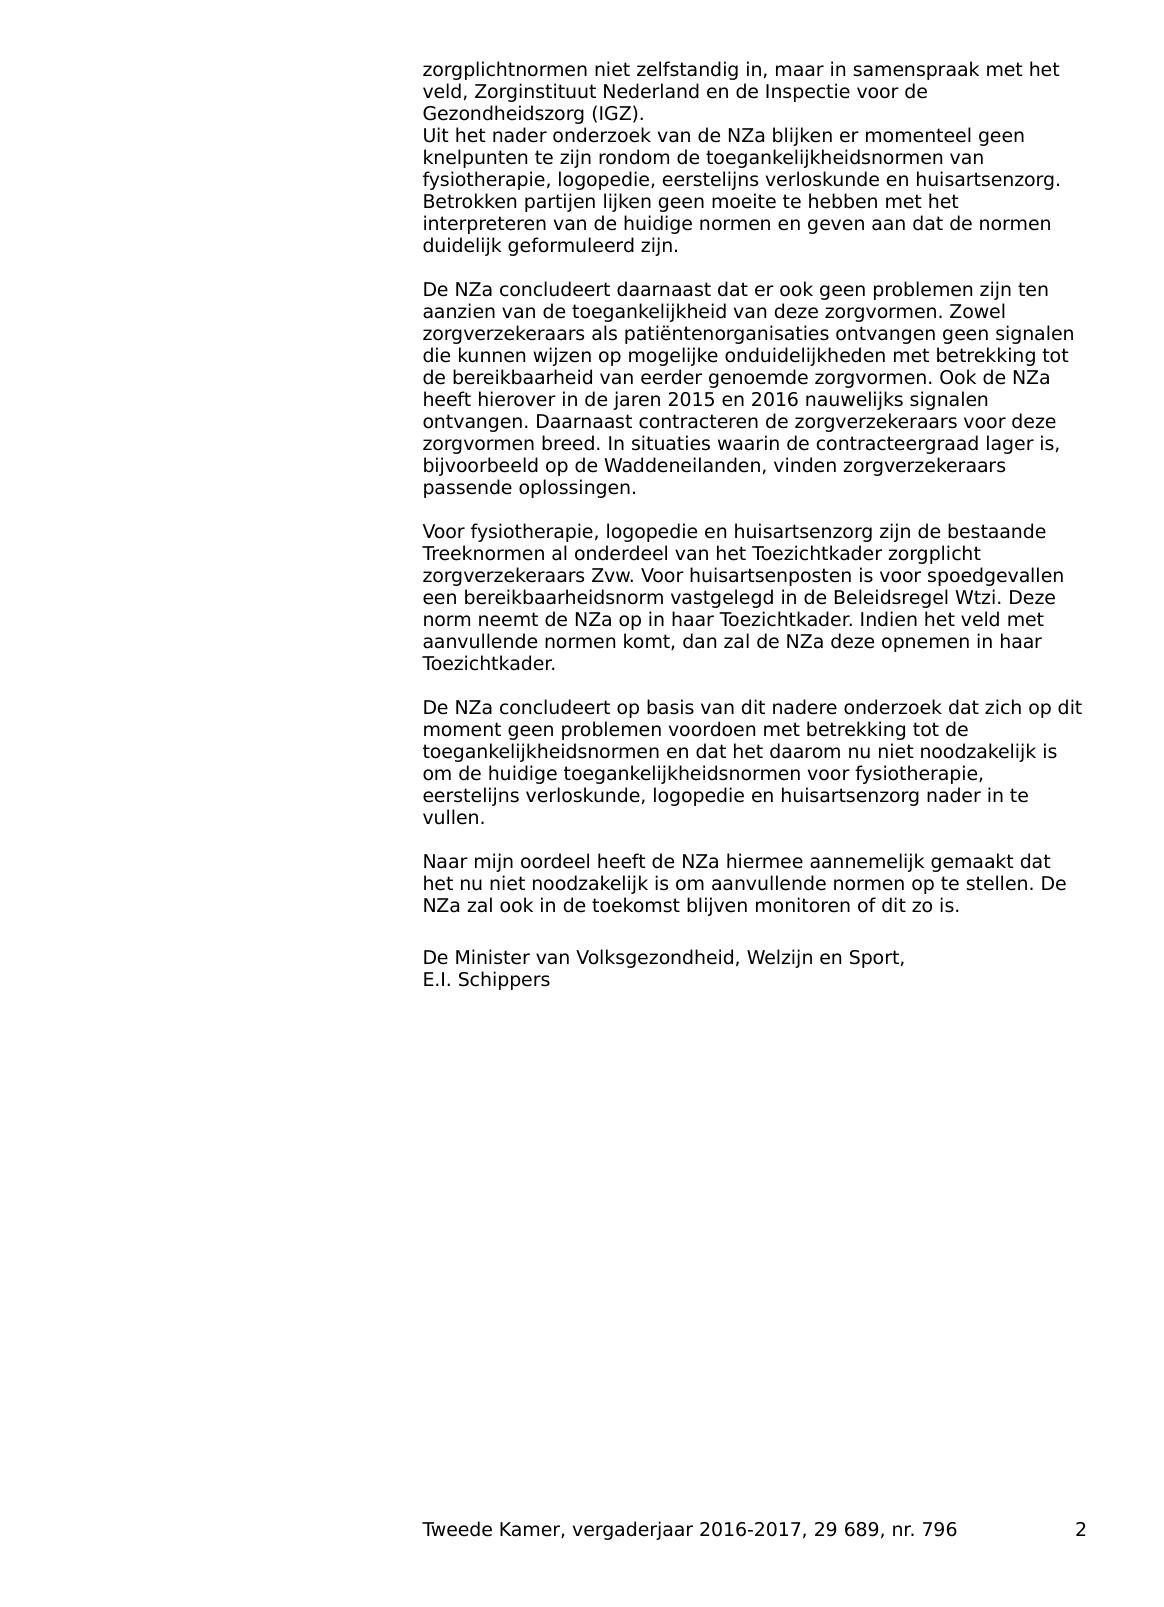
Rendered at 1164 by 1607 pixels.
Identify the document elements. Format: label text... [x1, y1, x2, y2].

text Uit het nader onderzoek van de NZa blijken er momenteel geen knelpunten te zijn rondom de toegankelijkheidsnormen van fysiotherapie, logopedie, eerstelijns verloskunde en huisartsenzorg. Betrokken partijen lijken geen moeite te hebben met het interpreteren van de huidige normen en geven aan dat de normen duidelijk geformuleerd zijn. [422, 125, 1087, 257]
text Naar mijn oordeel heeft de NZa hiermee aannemelijk gemaakt dat het nu niet noodzakelijk is om aanvullende normen op te stellen. De NZa zal ook in de toekomst blijven monitoren of dit zo is. [422, 851, 1087, 917]
text De Minister van Volksgezondheid, Welzijn en Sport, E.I. Schippers [422, 947, 1087, 991]
text De NZa concludeert daarnaast dat er ook geen problemen zijn ten aanzien van de toegankelijkheid van deze zorgvormen. Zowel zorgverzekeraars als patiëntenorganisaties ontvangen geen signalen die kunnen wijzen op mogelijke onduidelijkheden met betrekking tot de bereikbaarheid van eerder genoemde zorgvormen. Ook de NZa heeft hierover in de jaren 2015 en 2016 nauwelijks signalen ontvangen. Daarnaast contracteren de zorgverzekeraars voor deze zorgvormen breed. In situaties waarin de contracteergraad lager is, bijvoorbeeld op de Waddeneilanden, vinden zorgverzekeraars passende oplossingen. [422, 279, 1087, 499]
text Voor fysiotherapie, logopedie en huisartsenzorg zijn de bestaande Treeknormen al onderdeel van het Toezichtkader zorgplicht zorgverzekeraars Zvw. Voor huisartsenposten is voor spoedgevallen een bereikbaarheidsnorm vastgelegd in de Beleidsregel Wtzi. Deze norm neemt de NZa op in haar Toezichtkader. Indien het veld met aanvullende normen komt, dan zal de NZa deze opnemen in haar Toezichtkader. [422, 521, 1087, 675]
text zorgplichtnormen niet zelfstandig in, maar in samenspraak met het veld, Zorginstituut Nederland en de Inspectie voor de Gezondheidszorg (IGZ). [422, 59, 1087, 125]
text De NZa concludeert op basis van dit nadere onderzoek dat zich op dit moment geen problemen voordoen met betrekking tot de toegankelijkheidsnormen en dat het daarom nu niet noodzakelijk is om de huidige toegankelijkheidsnormen voor fysiotherapie, eerstelijns verloskunde, logopedie en huisartsenzorg nader in te vullen. [422, 697, 1087, 829]
